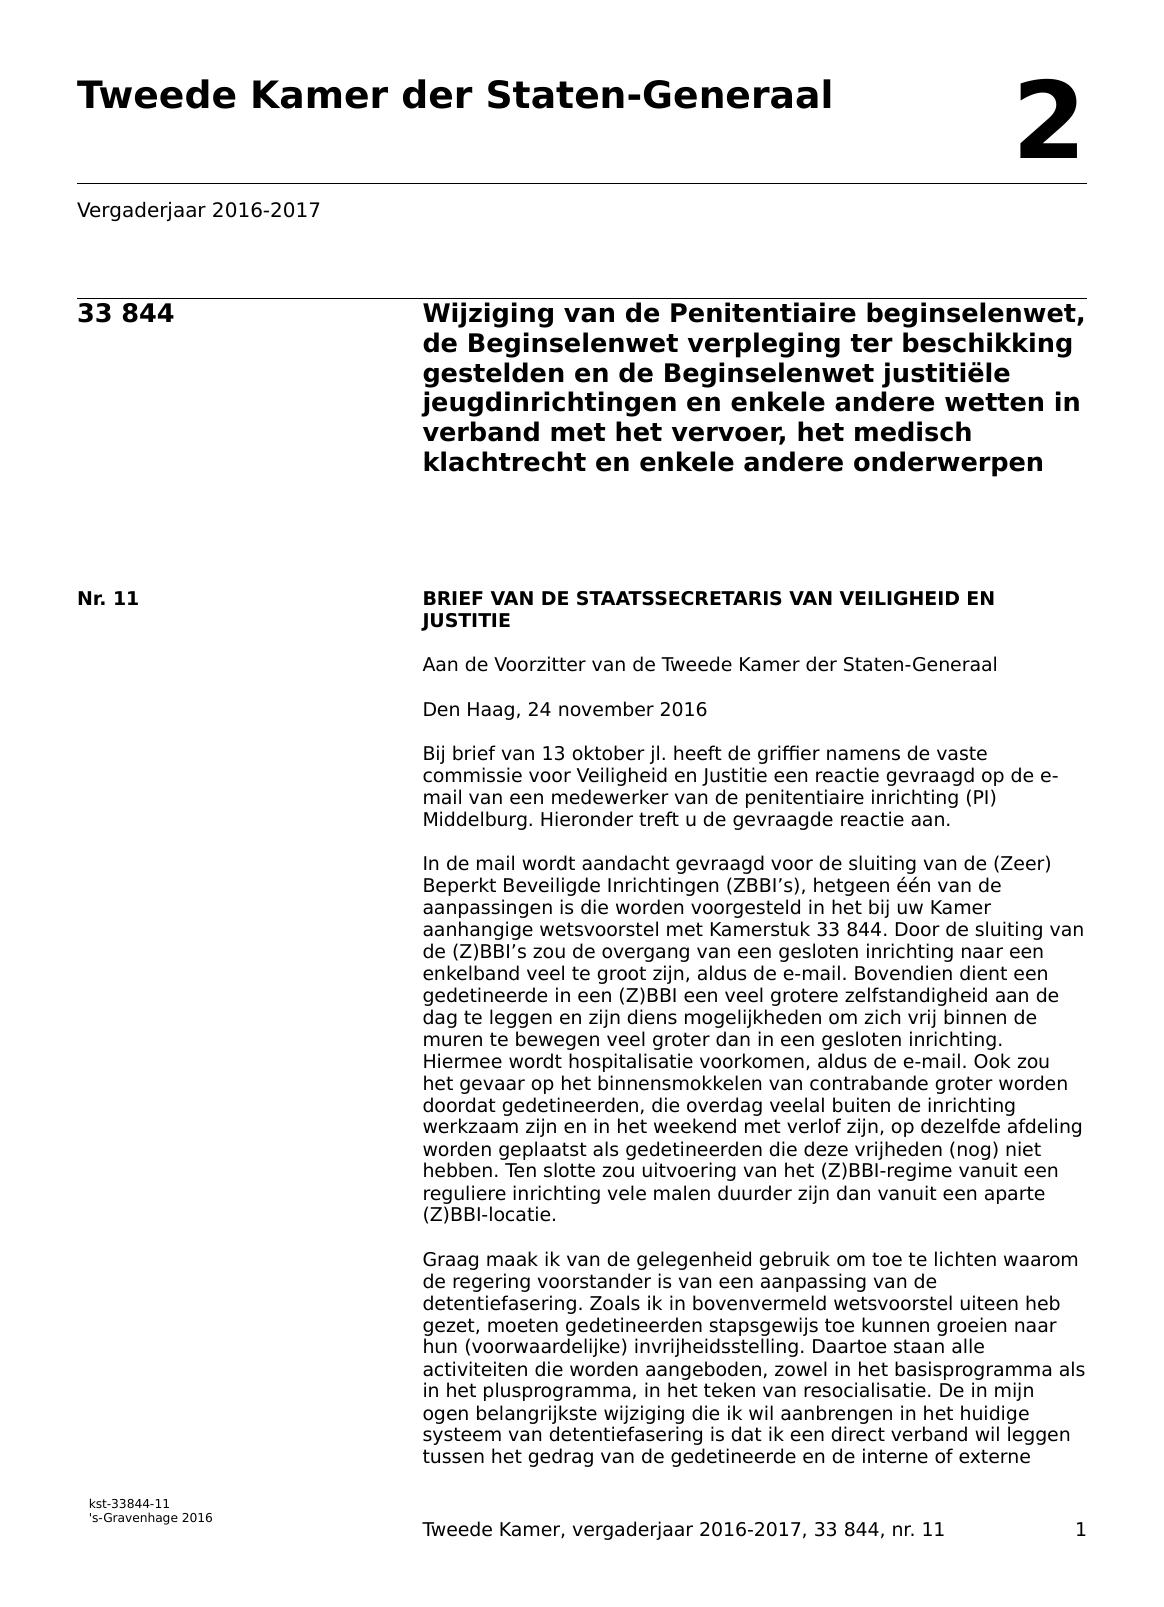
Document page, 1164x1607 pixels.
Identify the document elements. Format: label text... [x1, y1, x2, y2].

table_header 2 [886, 59, 1087, 183]
table_header Tweede Kamer der Staten-Generaal [77, 59, 886, 183]
text kst-33844-11 [88, 1497, 323, 1511]
text Aan de Voorzitter van de Tweede Kamer der Staten-Generaal [422, 654, 1087, 676]
text In de mail wordt aandacht gevraagd voor de sluiting van de (Zeer) Beperkt Beveiligde Inrichtingen (ZBBI’s), hetgeen één van de aanpassingen is die worden voorgesteld in het bij uw Kamer aanhangige wetsvoorstel met Kamerstuk 33 844. Door de sluiting van de (Z)BBI’s zou de overgang van een gesloten inrichting naar een enkelband veel te groot zijn, aldus de e-mail. Bovendien dient een gedetineerde in een (Z)BBI een veel grotere zelfstandigheid aan de dag te leggen en zijn diens mogelijkheden om zich vrij binnen de muren te bewegen veel groter dan in een gesloten inrichting. Hiermee wordt hospitalisatie voorkomen, aldus de e-mail. Ook zou het gevaar op het binnensmokkelen van contrabande groter worden doordat gedetineerden, die overdag veelal buiten de inrichting werkzaam zijn en in het weekend met verlof zijn, op dezelfde afdeling worden geplaatst als gedetineerden die deze vrijheden (nog) niet hebben. Ten slotte zou uitvoering van het (Z)BBI-regime vanuit een reguliere inrichting vele malen duurder zijn dan vanuit een aparte (Z)BBI-locatie. [422, 853, 1087, 1226]
subtitle 33 844 Wijziging van de Penitentiaire beginselenwet, de Beginselenwet verpleging ter beschikking gestelden en de Beginselenwet justitiële jeugdinrichtingen en enkele andere wetten in verband met het vervoer, het medisch klachtrecht en enkele andere onderwerpen [77, 299, 1087, 477]
table_cell Vergaderjaar 2016-2017 [77, 184, 1087, 298]
text Bij brief van 13 oktober jl. heeft de griffier namens de vaste commissie voor Veiligheid en Justitie een reactie gevraagd op de e-mail van een medewerker van de penitentiaire inrichting (PI) Middelburg. Hieronder treft u de gevraagde reactie aan. [422, 743, 1087, 831]
subtitle Nr. 11 BRIEF VAN DE STAATSSECRETARIS VAN VEILIGHEID EN JUSTITIE [77, 588, 1087, 632]
text Graag maak ik van de gelegenheid gebruik om toe te lichten waarom de regering voorstander is van een aanpassing van de detentiefasering. Zoals ik in bovenvermeld wetsvoorstel uiteen heb gezet, moeten gedetineerden stapsgewijs toe kunnen groeien naar hun (voorwaardelijke) invrijheidsstelling. Daartoe staan alle activiteiten die worden aangeboden, zowel in het basisprogramma als in het plusprogramma, in het teken van resocialisatie. De in mijn ogen belangrijkste wijziging die ik wil aanbrengen in het huidige systeem van detentiefasering is dat ik een direct verband wil leggen tussen het gedrag van de gedetineerde en de interne of externe [422, 1248, 1087, 1468]
text 's-Gravenhage 2016 [88, 1511, 323, 1525]
text Den Haag, 24 november 2016 [422, 698, 1087, 720]
